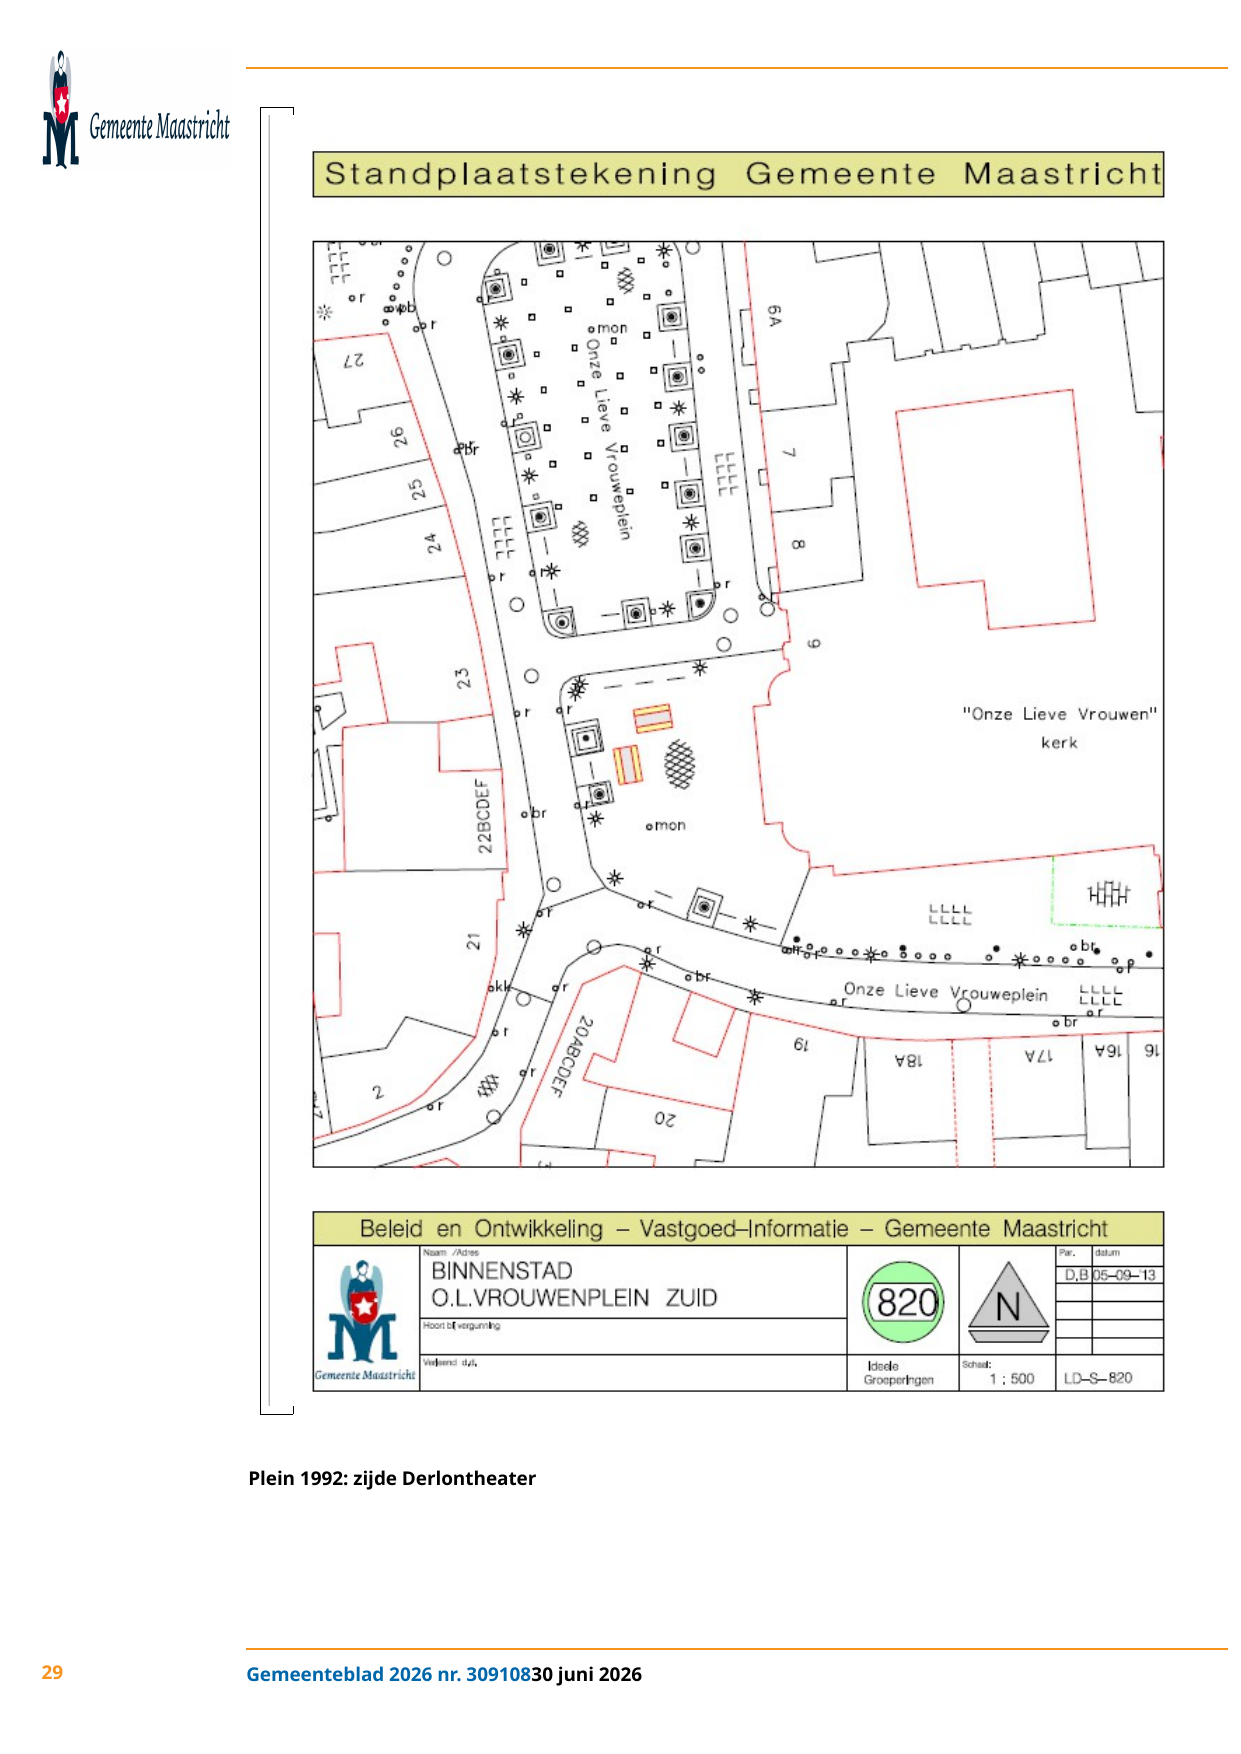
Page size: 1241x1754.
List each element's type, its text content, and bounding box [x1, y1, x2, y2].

text Plein 1992: zijde Derlontheater [248, 1465, 1152, 1491]
picture [41, 47, 231, 172]
picture [268, 115, 1173, 1406]
